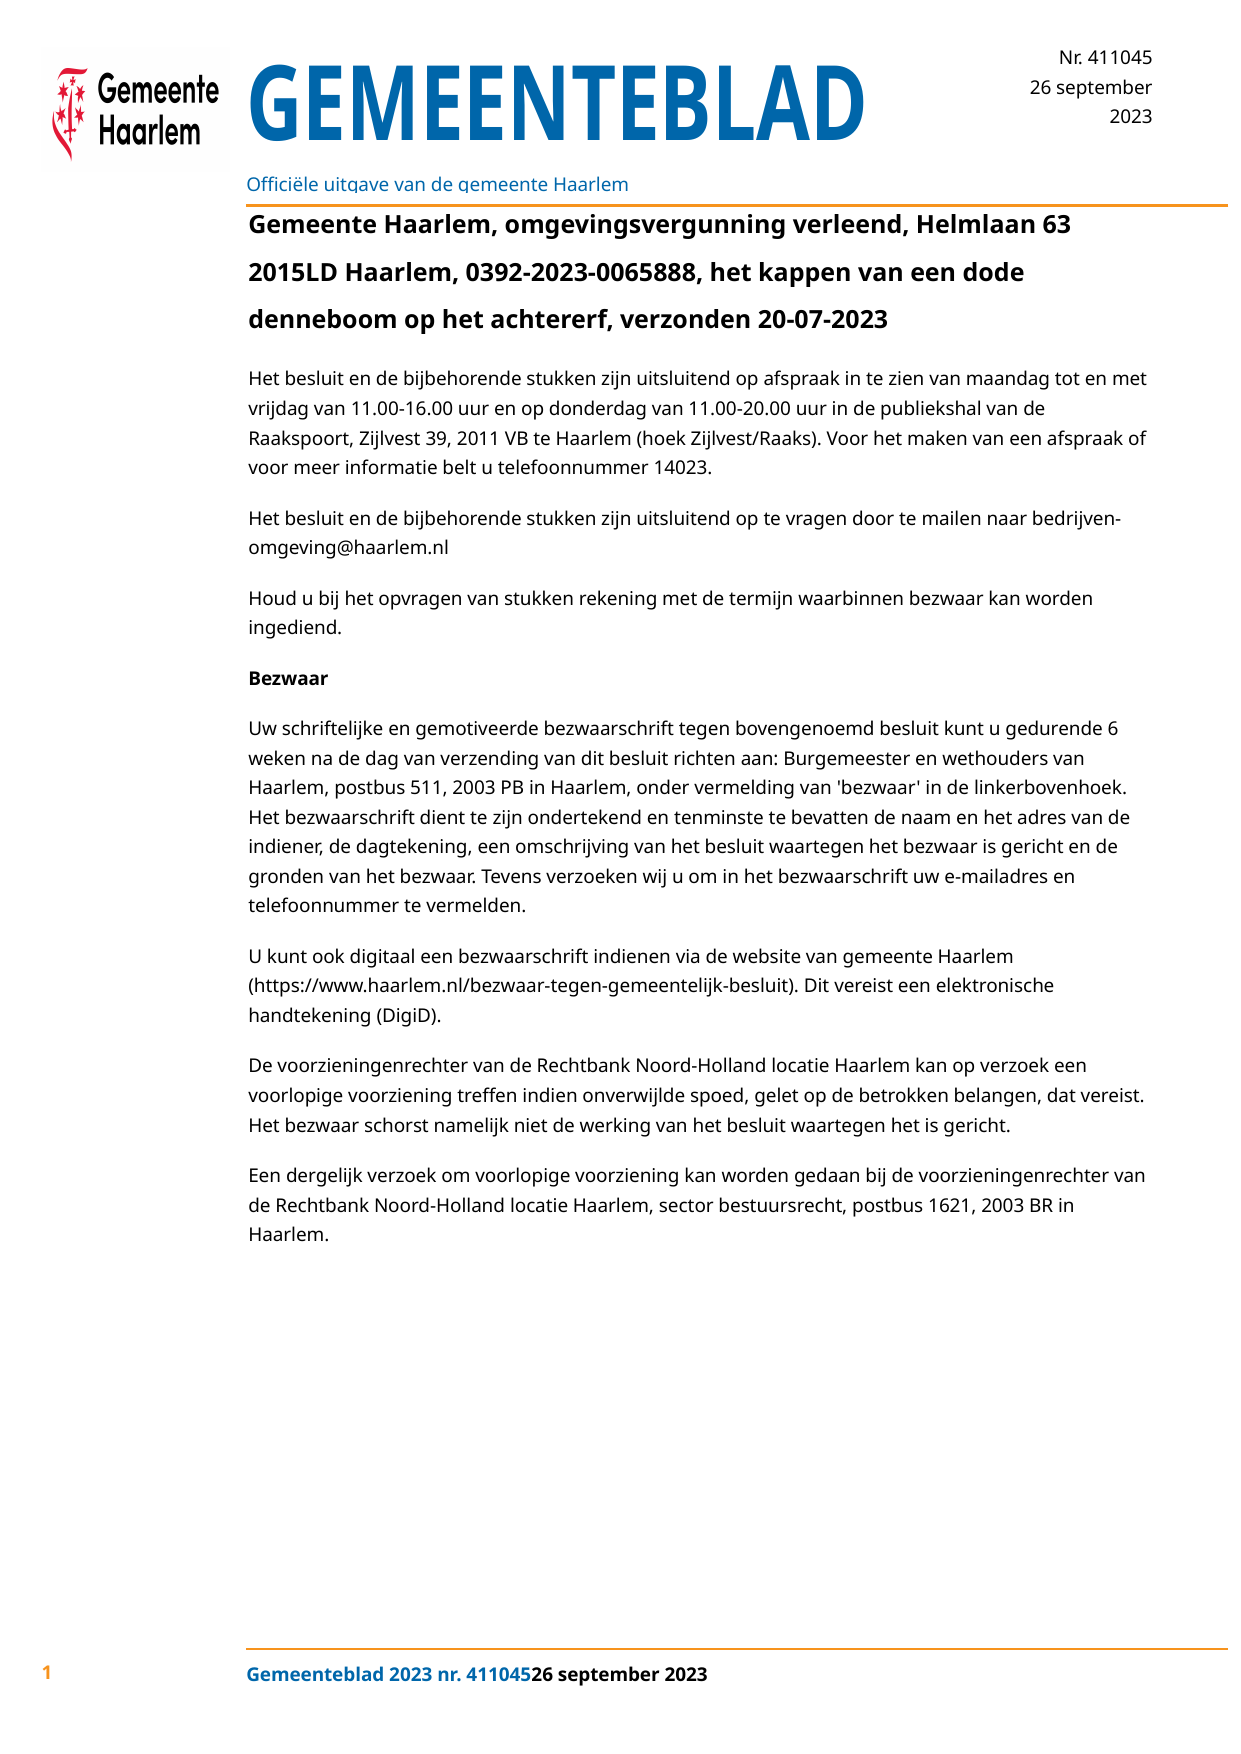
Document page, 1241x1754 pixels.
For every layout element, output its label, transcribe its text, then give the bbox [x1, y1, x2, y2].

text Het besluit en de bijbehorende stukken zijn uitsluitend op te vragen door te mailen naar bedrijven-omgeving@haarlem.nl [248, 505, 1152, 560]
text Een dergelijk verzoek om voorlopige voorziening kan worden gedaan bij de voorzieningenrechter van de Rechtbank Noord-Holland locatie Haarlem, sector bestuursrecht, postbus 1621, 2003 BR in Haarlem. [248, 1162, 1152, 1247]
text Uw schriftelijke en gemotiveerde bezwaarschrift tegen bovengenoemd besluit kunt u gedurende 6 weken na de dag van verzending van dit besluit richten aan: Burgemeester en wethouders van Haarlem, postbus 511, 2003 PB in Haarlem, onder vermelding van 'bezwaar' in de linkerbovenhoek. Het bezwaarschrift dient te zijn ondertekend en tenminste te bevatten de naam en het adres van de indiener, de dagtekening, een omschrijving van het besluit waartegen het bezwaar is gericht en de gronden van het bezwaar. Tevens verzoeken wij u om in het bezwaarschrift uw e-mailadres en telefoonnummer te vermelden. [248, 715, 1152, 918]
text U kunt ook digitaal een bezwaarschrift indienen via de website van gemeente Haarlem (https://www.haarlem.nl/bezwaar-tegen-gemeentelijk-besluit). Dit vereist een elektronische handtekening (DigiD). [248, 943, 1152, 1028]
picture [41, 47, 231, 172]
text Houd u bij het opvragen van stukken rekening met de termijn waarbinnen bezwaar kan worden ingediend. [248, 585, 1152, 640]
text Het besluit en de bijbehorende stukken zijn uitsluitend op afspraak in te zien van maandag tot en met vrijdag van 11.00-16.00 uur en op donderdag van 11.00-20.00 uur in de publiekshal van de Raakspoort, Zijlvest 39, 2011 VB te Haarlem (hoek Zijlvest/Raaks). Voor het maken van een afspraak of voor meer informatie belt u telefoonnummer 14023. [248, 366, 1152, 480]
text Bezwaar [248, 665, 1152, 690]
text Gemeente Haarlem, omgevingsvergunning verleend, Helmlaan 63 2015LD Haarlem, 0392-2023-0065888, het kappen van een dode denneboom op het achtererf, verzonden 20-07-2023 [248, 207, 1152, 336]
text De voorzieningenrechter van de Rechtbank Noord-Holland locatie Haarlem kan op verzoek een voorlopige voorziening treffen indien onverwijlde spoed, gelet op de betrokken belangen, dat vereist. Het bezwaar schorst namelijk niet de werking van het besluit waartegen het is gericht. [248, 1053, 1152, 1137]
